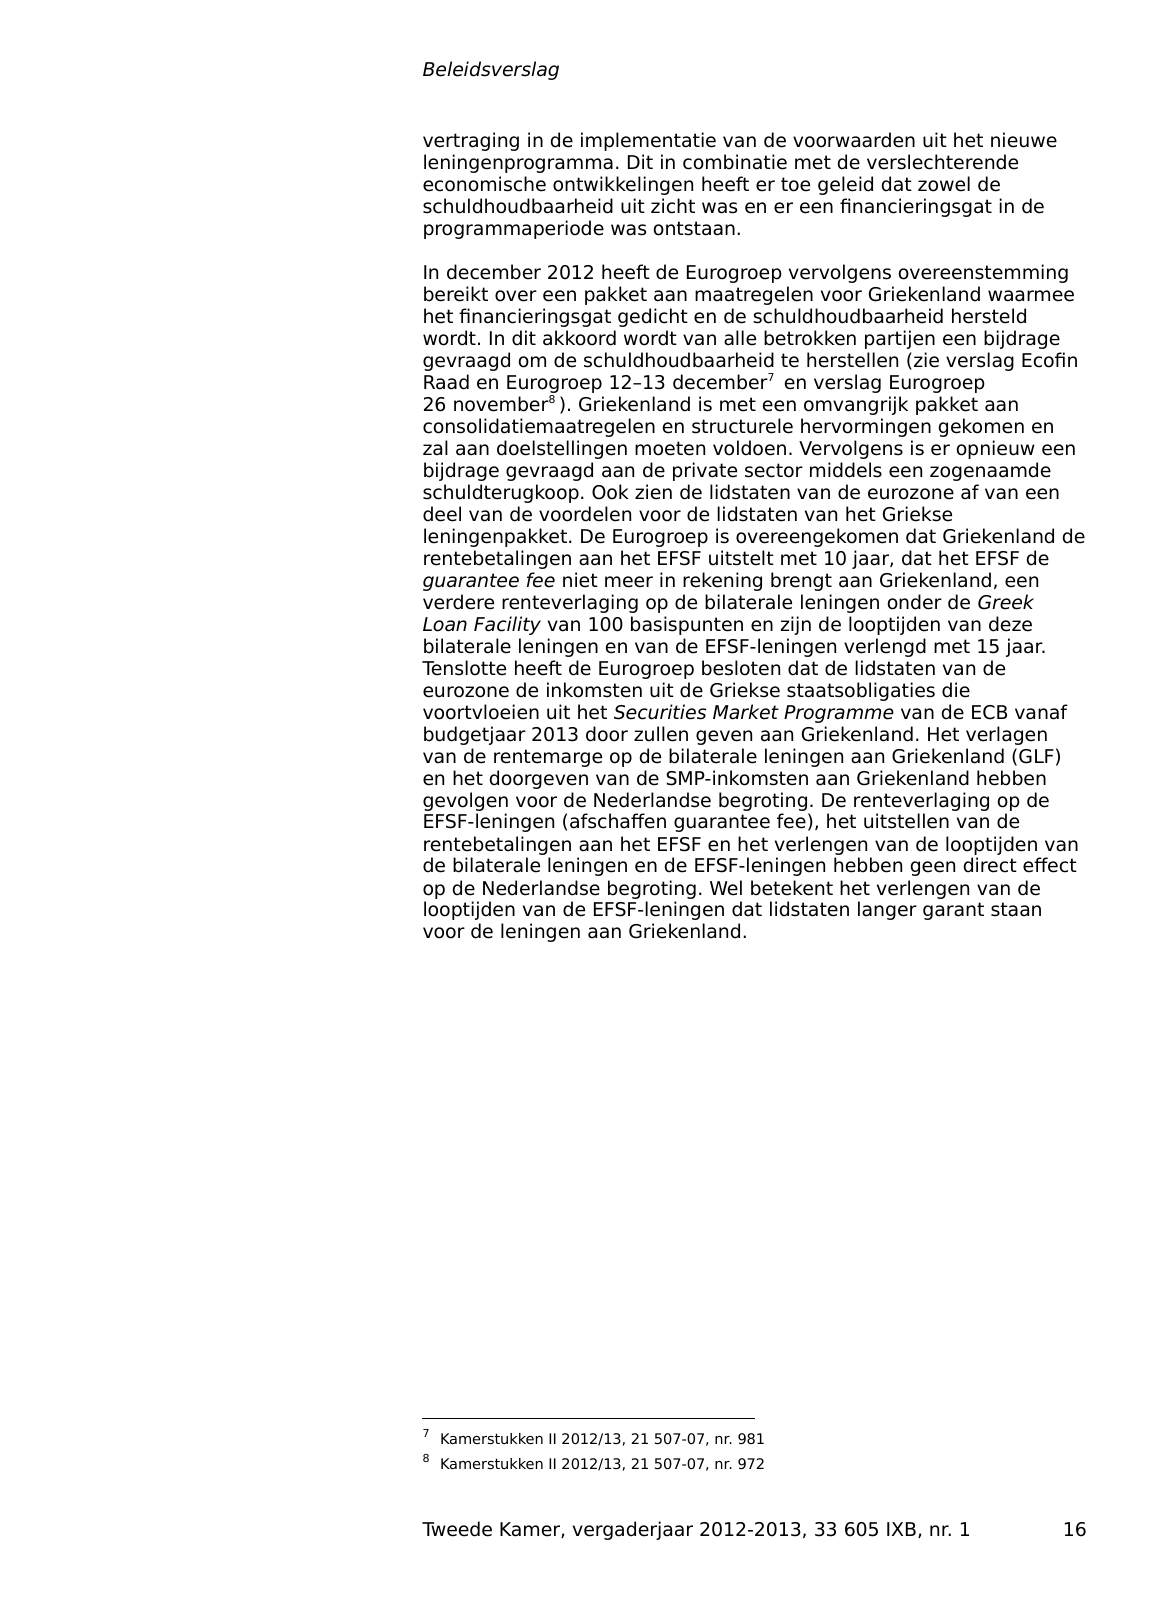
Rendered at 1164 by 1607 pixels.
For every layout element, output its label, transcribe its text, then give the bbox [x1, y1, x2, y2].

text Kamerstukken II 2012/13, 21 507-07, nr. 981 [422, 1427, 1087, 1449]
text In december 2012 heeft de Eurogroep vervolgens overeenstemming bereikt over een pakket aan maatregelen voor Griekenland waarmee het financieringsgat gedicht en de schuldhoudbaarheid hersteld wordt. In dit akkoord wordt van alle betrokken partijen een bijdrage gevraagd om de schuldhoudbaarheid te herstellen (zie verslag Ecofin Raad en Eurogroep 12–13 december en verslag Eurogroep 26 november). Griekenland is met een omvangrijk pakket aan consolidatiemaatregelen en structurele hervormingen gekomen en zal aan doelstellingen moeten voldoen. Vervolgens is er opnieuw een bijdrage gevraagd aan de private sector middels een zogenaamde schuldterugkoop. Ook zien de lidstaten van de eurozone af van een deel van de voordelen voor de lidstaten van het Griekse leningenpakket. De Eurogroep is overeengekomen dat Griekenland de rentebetalingen aan het EFSF uitstelt met 10 jaar, dat het EFSF de guarantee fee niet meer in rekening brengt aan Griekenland, een verdere renteverlaging op de bilaterale leningen onder de Greek Loan Facility van 100 basispunten en zijn de looptijden van deze bilaterale leningen en van de EFSF-leningen verlengd met 15 jaar. Tenslotte heeft de Eurogroep besloten dat de lidstaten van de eurozone de inkomsten uit de Griekse staatsobligaties die voortvloeien uit het Securities Market Programme van de ECB vanaf budgetjaar 2013 door zullen geven aan Griekenland. Het verlagen van de rentemarge op de bilaterale leningen aan Griekenland (GLF) en het doorgeven van de SMP-inkomsten aan Griekenland hebben gevolgen voor de Nederlandse begroting. De renteverlaging op de EFSF-leningen (afschaffen guarantee fee), het uitstellen van de rentebetalingen aan het EFSF en het verlengen van de looptijden van de bilaterale leningen en de EFSF-leningen hebben geen direct effect op de Nederlandse begroting. Wel betekent het verlengen van de looptijden van de EFSF-leningen dat lidstaten langer garant staan voor de leningen aan Griekenland. [422, 262, 1087, 943]
text Kamerstukken II 2012/13, 21 507-07, nr. 972 [422, 1452, 1087, 1474]
text vertraging in de implementatie van de voorwaarden uit het nieuwe leningenprogramma. Dit in combinatie met de verslechterende economische ontwikkelingen heeft er toe geleid dat zowel de schuldhoudbaarheid uit zicht was en er een financieringsgat in de programmaperiode was ontstaan. [422, 130, 1087, 240]
